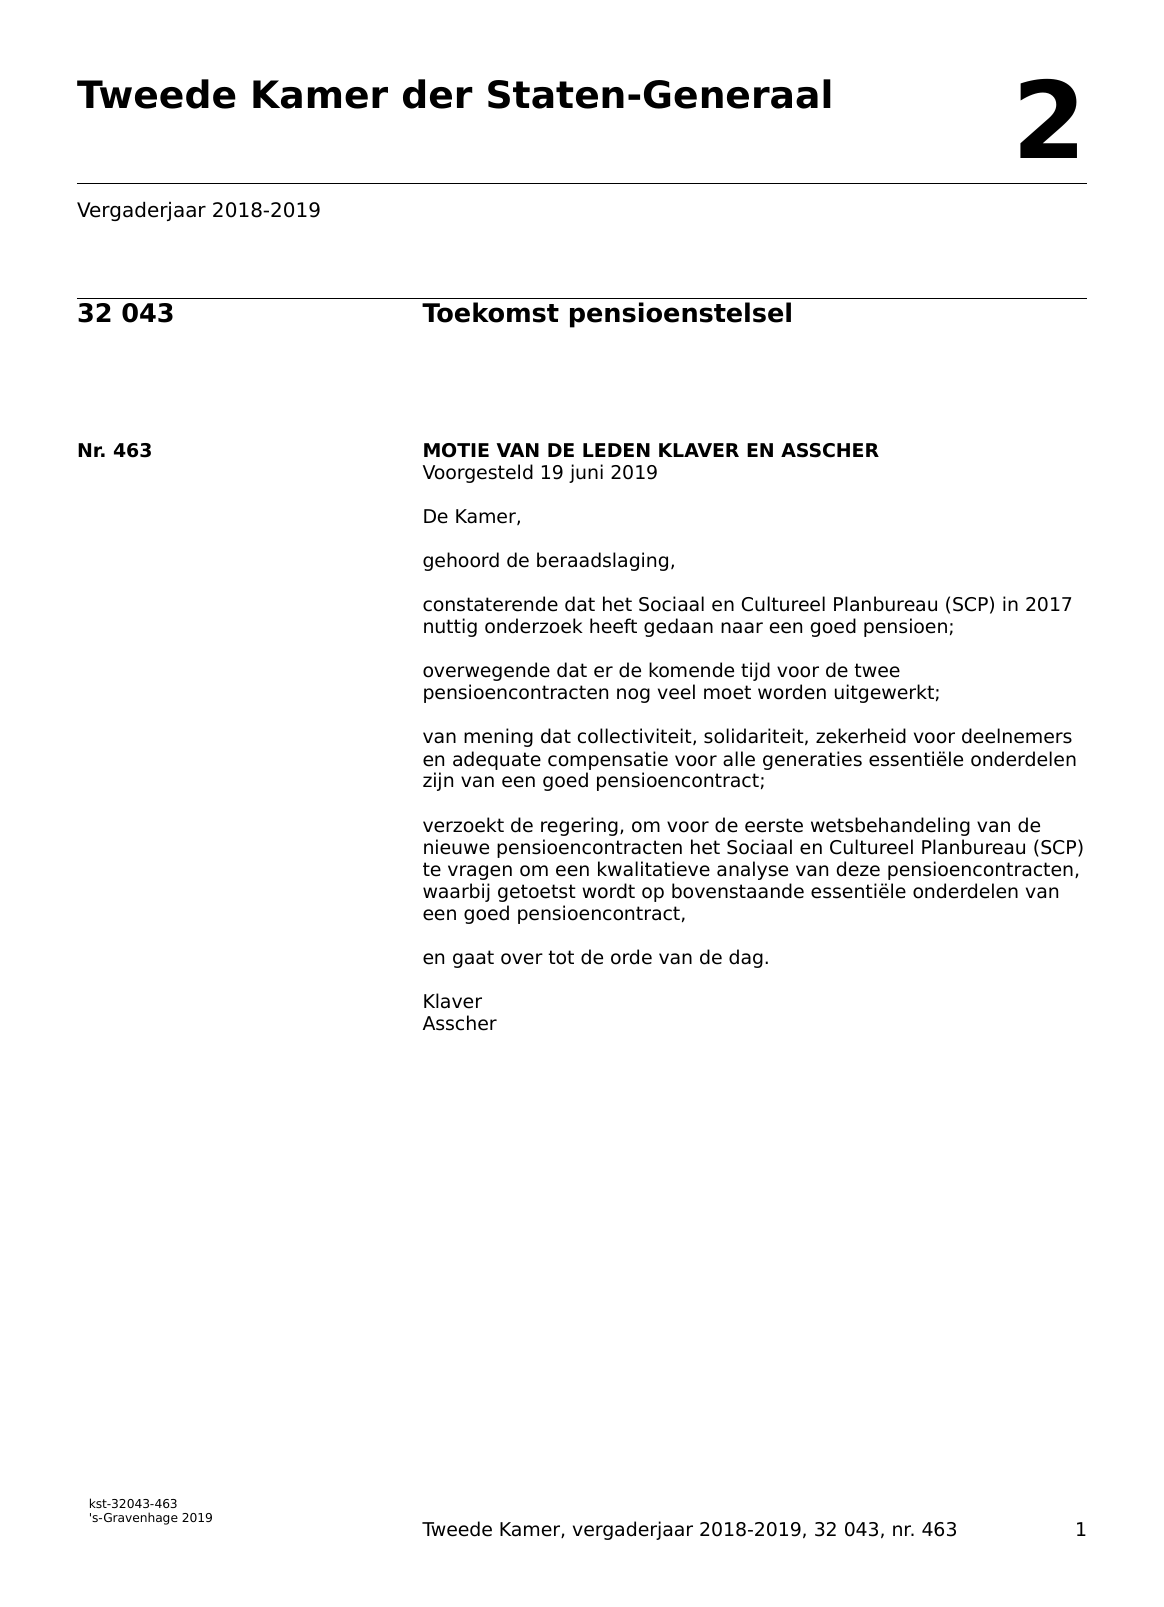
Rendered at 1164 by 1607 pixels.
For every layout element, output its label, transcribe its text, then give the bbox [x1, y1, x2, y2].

text van mening dat collectiviteit, solidariteit, zekerheid voor deelnemers en adequate compensatie voor alle generaties essentiële onderdelen zijn van een goed pensioencontract; [422, 726, 1087, 792]
text overwegende dat er de komende tijd voor de twee pensioencontracten nog veel moet worden uitgewerkt; [422, 660, 1087, 704]
subtitle Nr. 463 MOTIE VAN DE LEDEN KLAVER EN ASSCHER [77, 440, 1087, 462]
text kst-32043-463 [88, 1497, 323, 1511]
text constaterende dat het Sociaal en Cultureel Planbureau (SCP) in 2017 nuttig onderzoek heeft gedaan naar een goed pensioen; [422, 594, 1087, 638]
table_cell Vergaderjaar 2018-2019 [77, 184, 1087, 298]
table_header Tweede Kamer der Staten-Generaal [77, 59, 886, 183]
text De Kamer, [422, 506, 1087, 528]
text 's-Gravenhage 2019 [88, 1511, 323, 1525]
text en gaat over tot de orde van de dag. [422, 947, 1087, 969]
table_header 2 [886, 59, 1087, 183]
text Klaver [422, 991, 1087, 1013]
text Asscher [422, 1013, 1087, 1035]
text verzoekt de regering, om voor de eerste wetsbehandeling van de nieuwe pensioencontracten het Sociaal en Cultureel Planbureau (SCP) te vragen om een kwalitatieve analyse van deze pensioencontracten, waarbij getoetst wordt op bovenstaande essentiële onderdelen van een goed pensioencontract, [422, 814, 1087, 924]
subtitle 32 043 Toekomst pensioenstelsel [77, 299, 1087, 329]
text gehoord de beraadslaging, [422, 550, 1087, 572]
text Voorgesteld 19 juni 2019 [422, 462, 1087, 484]
